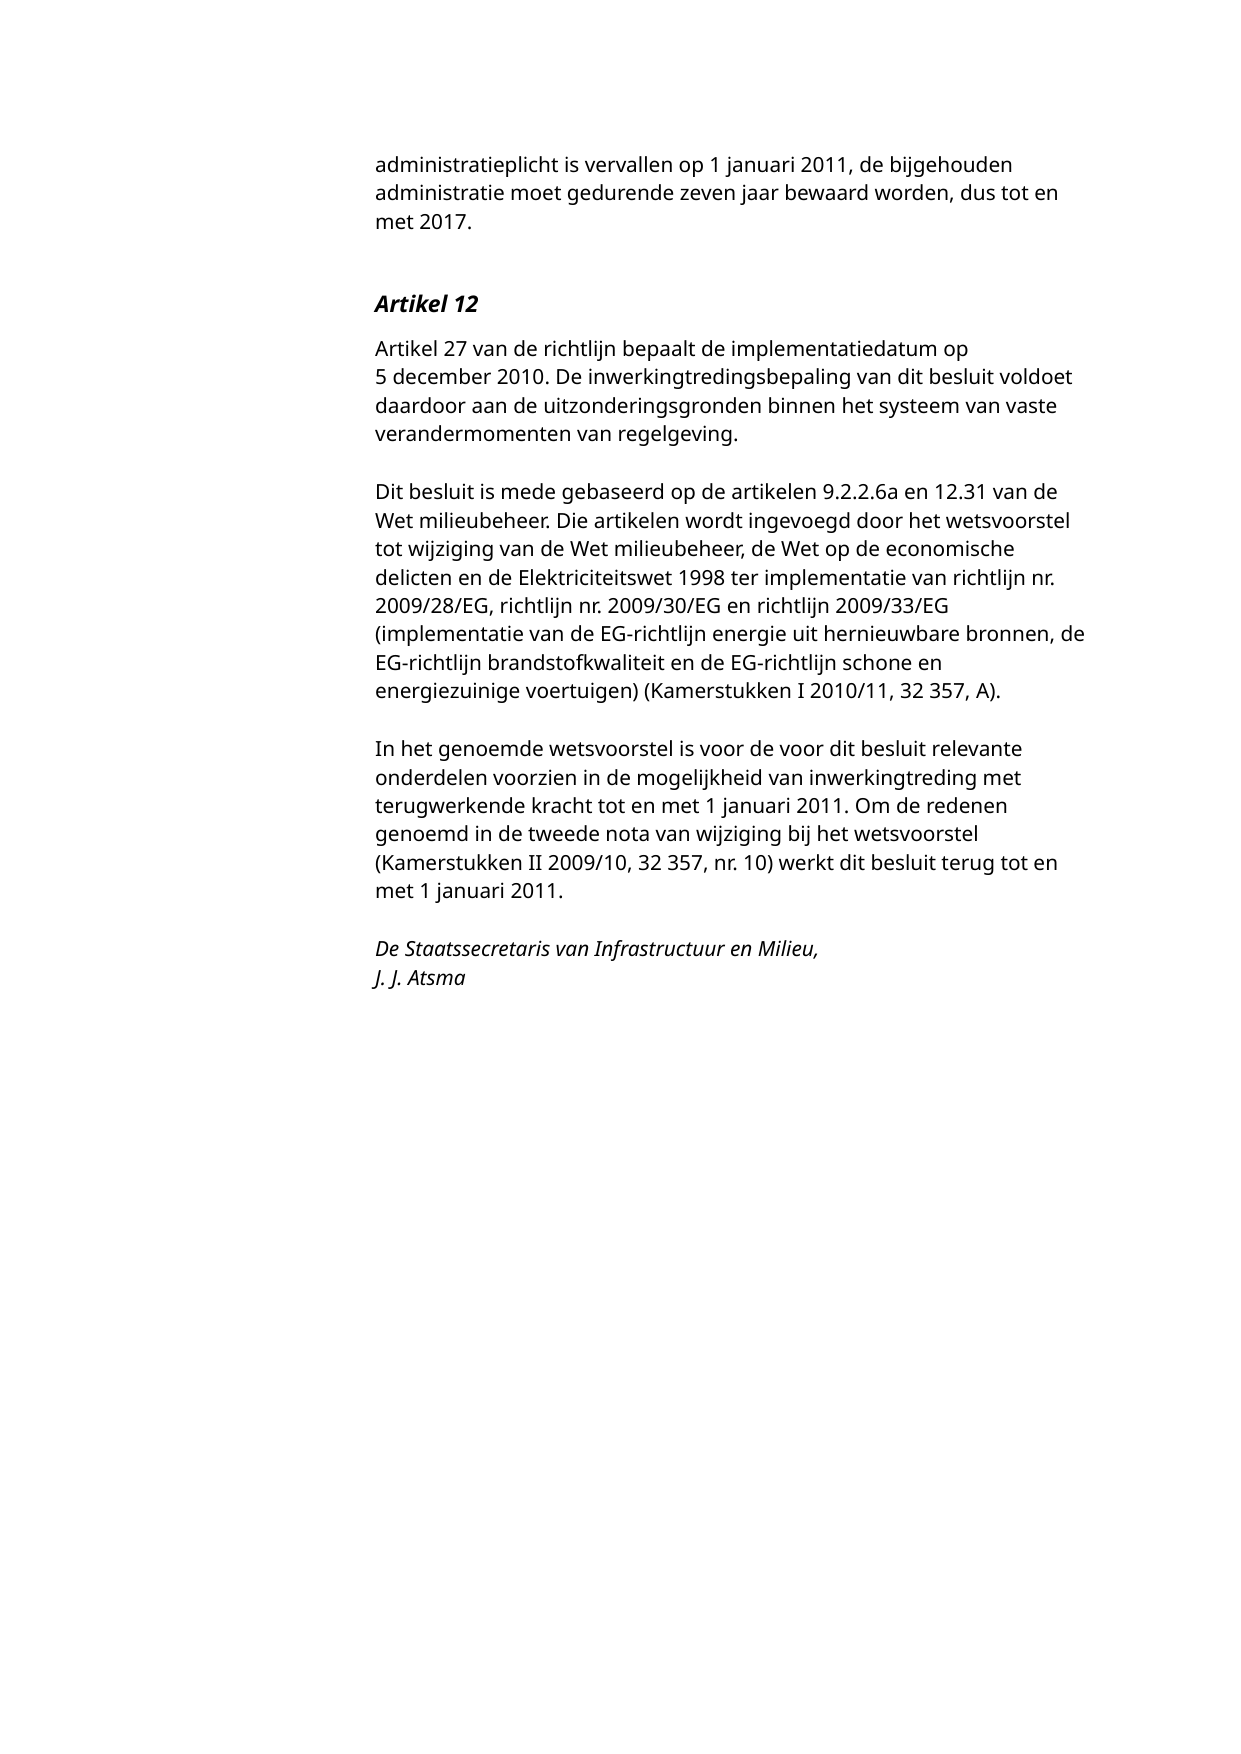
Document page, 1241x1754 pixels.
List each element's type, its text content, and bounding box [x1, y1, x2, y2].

text Artikel 27 van de richtlijn bepaalt de implementatiedatum op 5 december 2010. De inwerkingtredingsbepaling van dit besluit voldoet daardoor aan de uitzonderingsgronden binnen het systeem van vaste verandermomenten van regelgeving. [375, 334, 1090, 448]
subtitle Artikel 12 [375, 288, 1090, 319]
text J. J. Atsma [375, 963, 1090, 991]
text administratieplicht is vervallen op 1 januari 2011, de bijgehouden administratie moet gedurende zeven jaar bewaard worden, dus tot en met 2017. [375, 150, 1090, 235]
text Dit besluit is mede gebaseerd op de artikelen 9.2.2.6a en 12.31 van de Wet milieubeheer. Die artikelen wordt ingevoegd door het wetsvoorstel tot wijziging van de Wet milieubeheer, de Wet op de economische delicten en de Elektriciteitswet 1998 ter implementatie van richtlijn nr. 2009/28/EG, richtlijn nr. 2009/30/EG en richtlijn 2009/33/EG (implementatie van de EG-richtlijn energie uit hernieuwbare bronnen, de EG-richtlijn brandstofkwaliteit en de EG-richtlijn schone en energiezuinige voertuigen) (Kamerstukken I 2010/11, 32 357, A). [375, 477, 1090, 705]
text De Staatssecretaris van Infrastructuur en Milieu, [375, 934, 1090, 963]
text In het genoemde wetsvoorstel is voor de voor dit besluit relevante onderdelen voorzien in de mogelijkheid van inwerkingtreding met terugwerkende kracht tot en met 1 januari 2011. Om de redenen genoemd in de tweede nota van wijziging bij het wetsvoorstel (Kamerstukken II 2009/10, 32 357, nr. 10) werkt dit besluit terug tot en met 1 januari 2011. [375, 734, 1090, 905]
